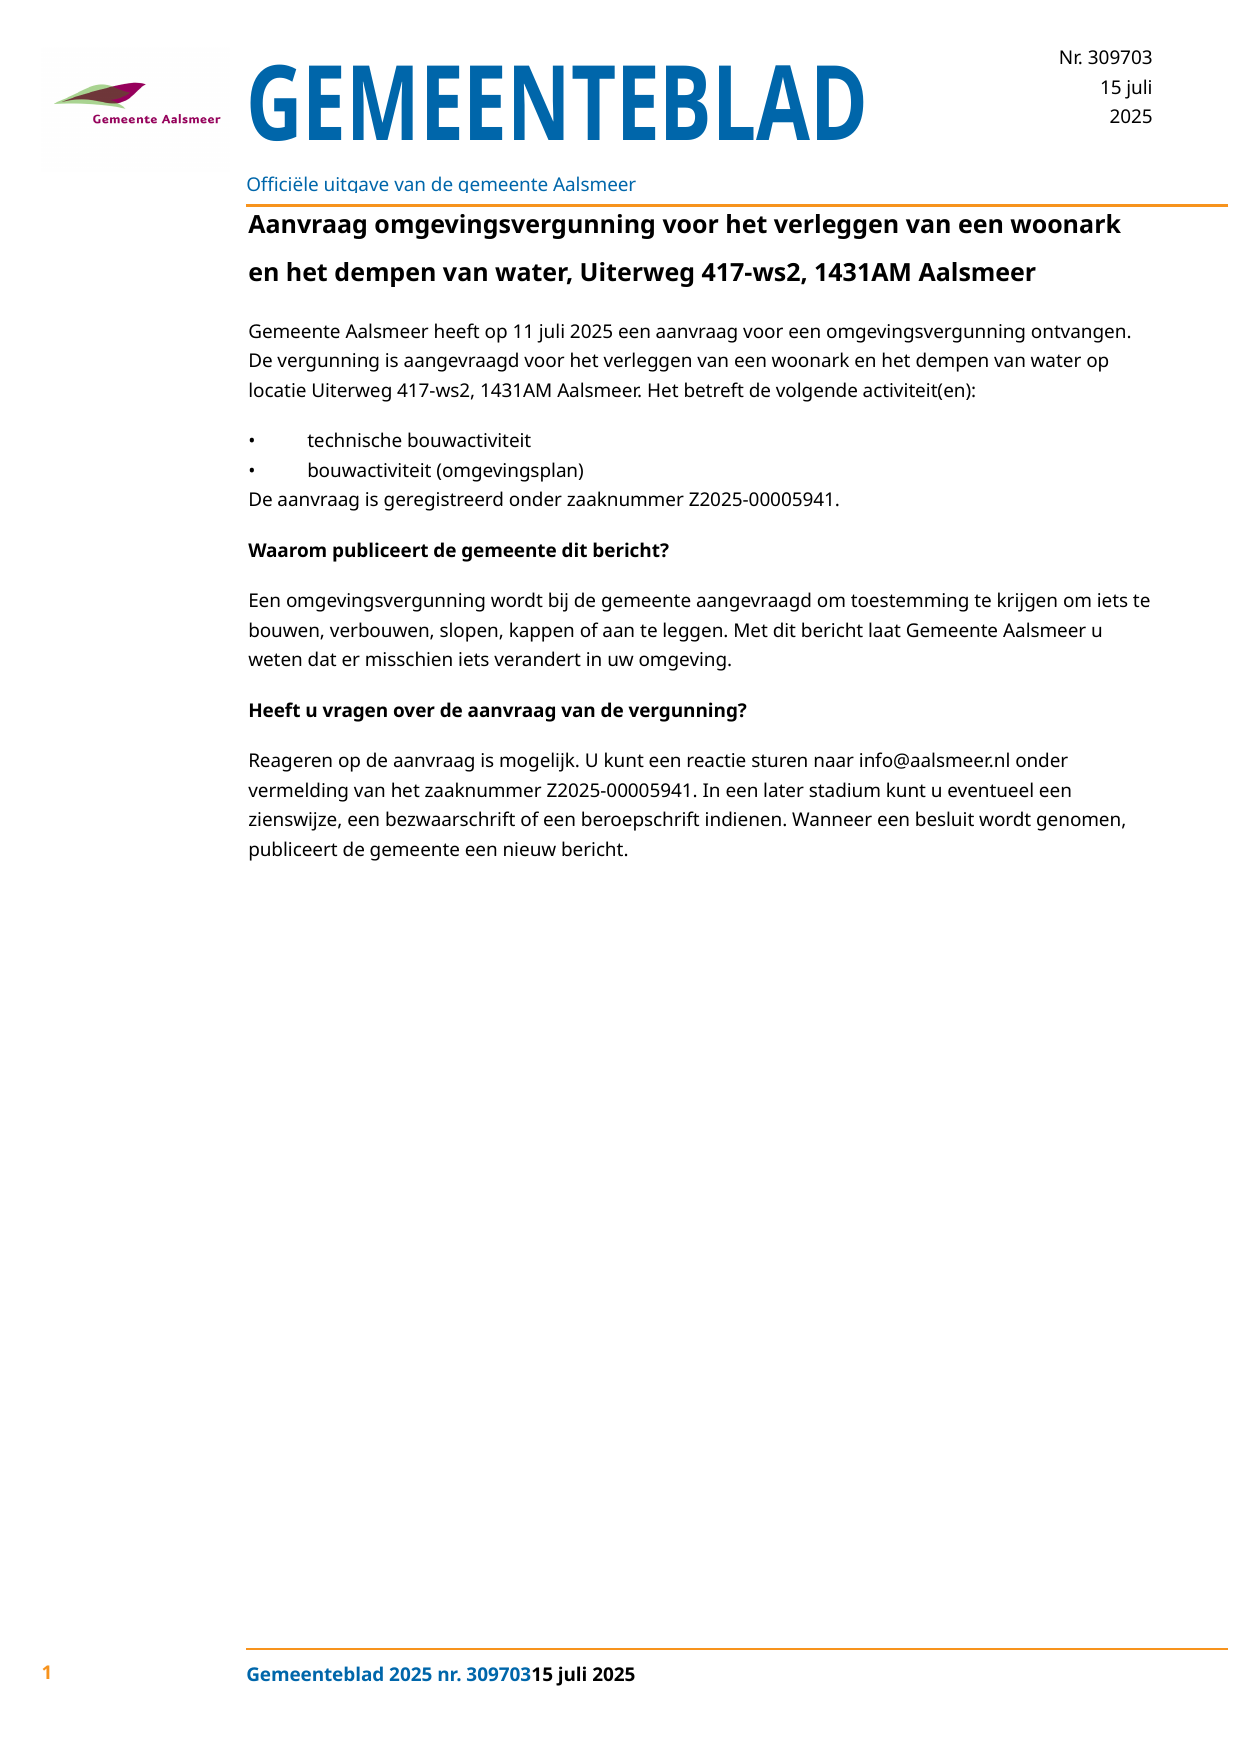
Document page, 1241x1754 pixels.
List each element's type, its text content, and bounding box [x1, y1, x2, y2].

picture [41, 47, 231, 172]
list technische bouwactiviteit [248, 427, 1152, 453]
text Heeft u vragen over de aanvraag van de vergunning? [248, 697, 1152, 723]
list bouwactiviteit (omgevingsplan) [248, 457, 1152, 483]
text Aanvraag omgevingsvergunning voor het verleggen van een woonark en het dempen van water, Uiterweg 417-ws2, 1431AM Aalsmeer [248, 207, 1152, 288]
text Reageren op de aanvraag is mogelijk. U kunt een reactie sturen naar info@aalsmeer.nl onder vermelding van het zaaknummer Z2025-00005941. In een later stadium kunt u eventueel een zienswijze, een bezwaarschrift of een beroepschrift indienen. Wanneer een besluit wordt genomen, publiceert de gemeente een nieuw bericht. [248, 747, 1152, 862]
text Een omgevingsvergunning wordt bij de gemeente aangevraagd om toestemming te krijgen om iets te bouwen, verbouwen, slopen, kappen of aan te leggen. Met dit bericht laat Gemeente Aalsmeer u weten dat er misschien iets verandert in uw omgeving. [248, 587, 1152, 672]
text De aanvraag is geregistreerd onder zaaknummer Z2025-00005941. [248, 487, 1152, 512]
text Waarom publiceert de gemeente dit bericht? [248, 537, 1152, 563]
text Gemeente Aalsmeer heeft op 11 juli 2025 een aanvraag voor een omgevingsvergunning ontvangen. De vergunning is aangevraagd voor het verleggen van een woonark en het dempen van water op locatie Uiterweg 417-ws2, 1431AM Aalsmeer. Het betreft de volgende activiteit(en): [248, 318, 1152, 403]
